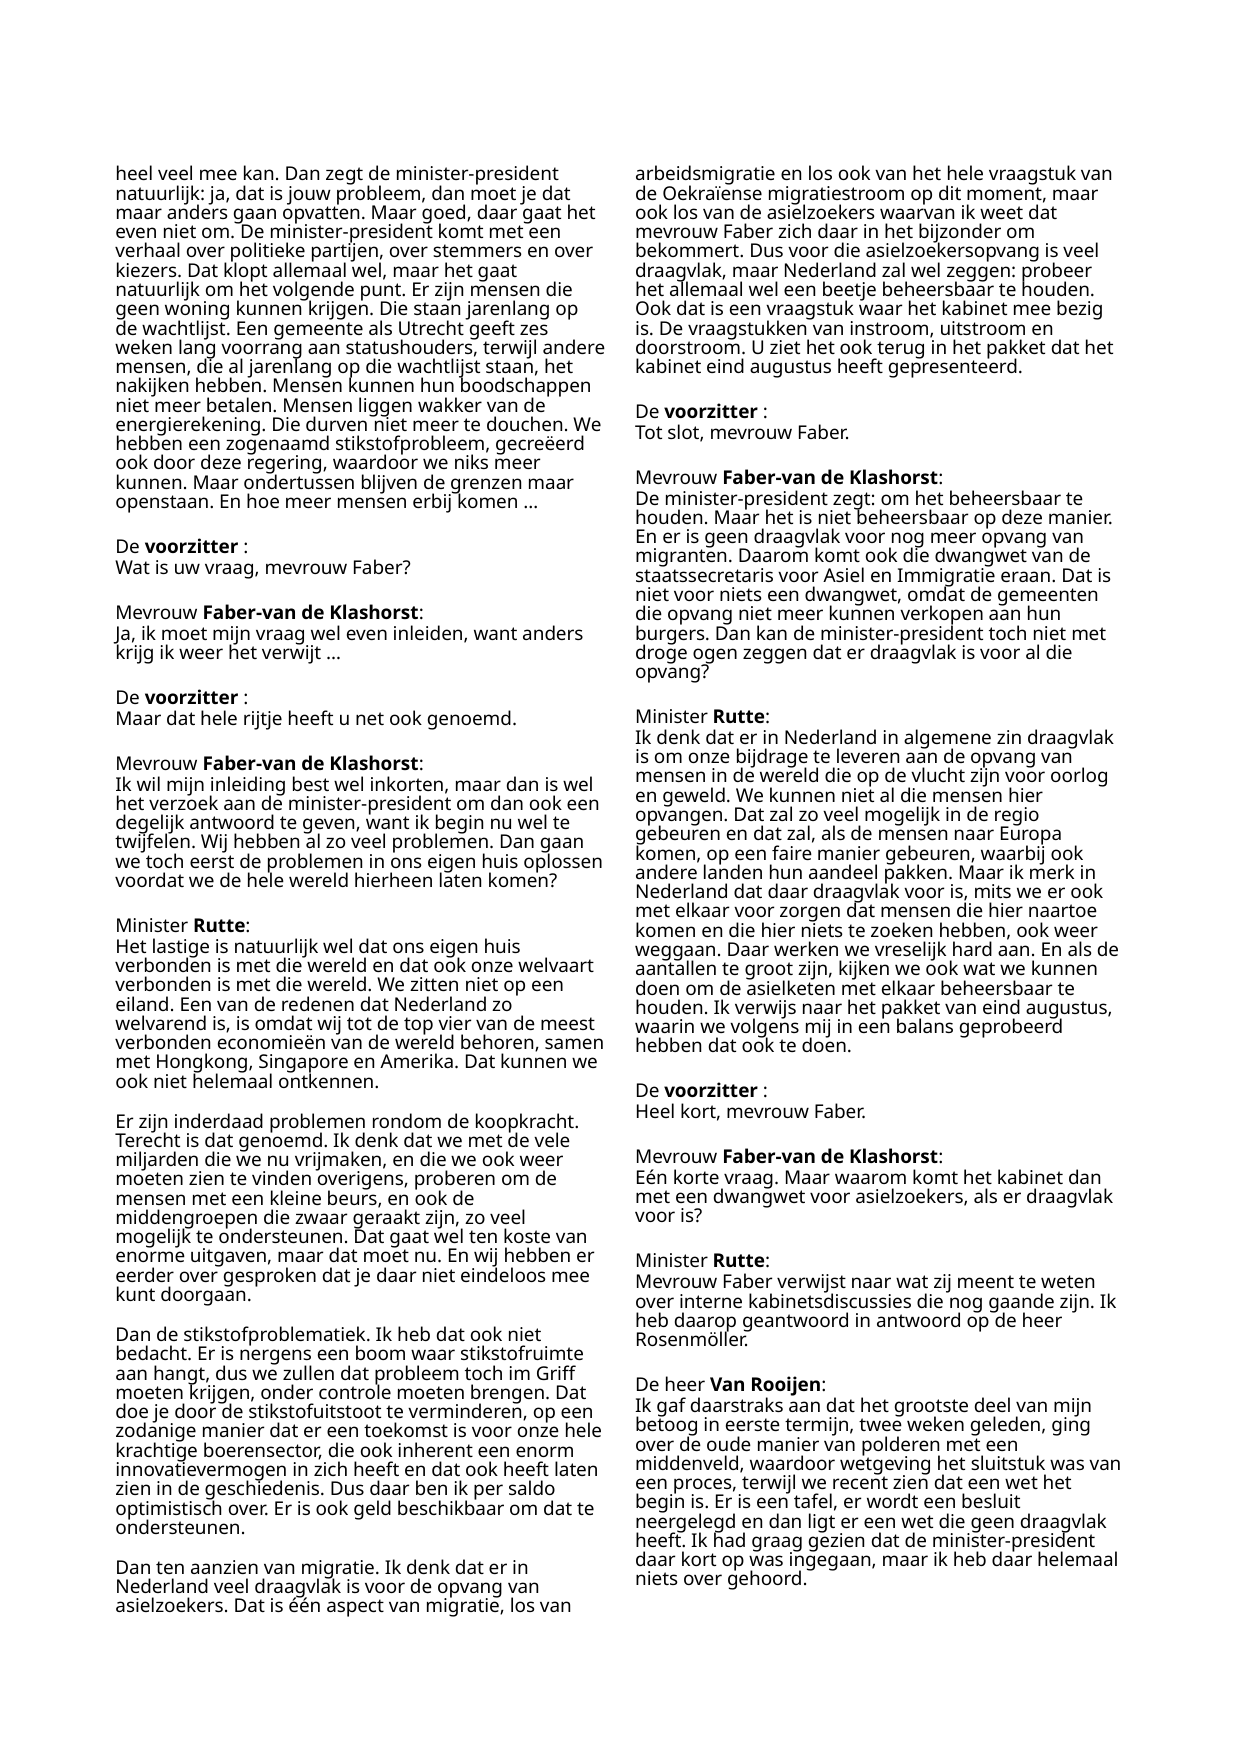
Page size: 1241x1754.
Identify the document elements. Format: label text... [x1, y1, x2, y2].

text De voorzitter : [635, 1077, 1125, 1103]
text De voorzitter : [115, 684, 605, 710]
text Er zijn inderdaad problemen rondom de koopkracht. Terecht is dat genoemd. Ik denk dat we met de vele miljarden die we nu vrijmaken, en die we ook weer moeten zien te vinden overigens, proberen om de mensen met een kleine beurs, en ook de middengroepen die zwaar geraakt zijn, zo veel mogelijk te ondersteunen. Dat gaat wel ten koste van enorme uitgaven, maar dat moet nu. En wij hebben er eerder over gesproken dat je daar niet eindeloos mee kunt doorgaan. [115, 1113, 605, 1305]
text De voorzitter : [115, 533, 605, 559]
text Tot slot, mevrouw Faber. [635, 424, 1125, 443]
text heel veel mee kan. Dan zegt de minister-president natuurlijk: ja, dat is jouw probleem, dan moet je dat maar anders gaan opvatten. Maar goed, daar gaat het even niet om. De minister-president komt met een verhaal over politieke partijen, over stemmers en over kiezers. Dat klopt allemaal wel, maar het gaat natuurlijk om het volgende punt. Er zijn mensen die geen woning kunnen krijgen. Die staan jarenlang op de wachtlijst. Een gemeente als Utrecht geeft zes weken lang voorrang aan statushouders, terwijl andere mensen, die al jarenlang op die wachtlijst staan, het nakijken hebben. Mensen kunnen hun boodschappen niet meer betalen. Mensen liggen wakker van de energierekening. Die durven niet meer te douchen. We hebben een zogenaamd stikstofprobleem, gecreëerd ook door deze regering, waardoor we niks meer kunnen. Maar ondertussen blijven de grenzen maar openstaan. En hoe meer mensen erbij komen … [115, 165, 605, 512]
text Eén korte vraag. Maar waarom komt het kabinet dan met een dwangwet voor asielzoekers, als er draagvlak voor is? [635, 1169, 1125, 1227]
text Minister Rutte: [635, 703, 1125, 729]
text Het lastige is natuurlijk wel dat ons eigen huis verbonden is met die wereld en dat ook onze welvaart verbonden is met die wereld. We zitten niet op een eiland. Een van de redenen dat Nederland zo welvarend is, is omdat wij tot de top vier van de meest verbonden economieën van de wereld behoren, samen met Hongkong, Singapore en Amerika. Dat kunnen we ook niet helemaal ontkennen. [115, 938, 605, 1092]
text Dan ten aanzien van migratie. Ik denk dat er in Nederland veel draagvlak is voor de opvang van asielzoekers. Dat is één aspect van migratie, los van [115, 1559, 605, 1617]
text Mevrouw Faber-van de Klashorst: [635, 464, 1125, 490]
text Ik wil mijn inleiding best wel inkorten, maar dan is wel het verzoek aan de minister-president om dan ook een degelijk antwoord te geven, want ik begin nu wel te twijfelen. Wij hebben al zo veel problemen. Dan gaan we toch eerst de problemen in ons eigen huis oplossen voordat we de hele wereld hierheen laten komen? [115, 776, 605, 891]
text arbeidsmigratie en los ook van het hele vraagstuk van de Oekraïense migratiestroom op dit moment, maar ook los van de asielzoekers waarvan ik weet dat mevrouw Faber zich daar in het bijzonder om bekommert. Dus voor die asielzoekersopvang is veel draagvlak, maar Nederland zal wel zeggen: probeer het allemaal wel een beetje beheersbaar te houden. Ook dat is een vraagstuk waar het kabinet mee bezig is. De vraagstukken van instroom, uitstroom en doorstroom. U ziet het ook terug in het pakket dat het kabinet eind augustus heeft gepresenteerd. [635, 165, 1125, 377]
text De voorzitter : [635, 398, 1125, 424]
text Ik gaf daarstraks aan dat het grootste deel van mijn betoog in eerste termijn, twee weken geleden, ging over de oude manier van polderen met een middenveld, waardoor wetgeving het sluitstuk was van een proces, terwijl we recent zien dat een wet het begin is. Er is een tafel, er wordt een besluit neergelegd en dan ligt er een wet die geen draagvlak heeft. Ik had graag gezien dat de minister-president daar kort op was ingegaan, maar ik heb daar helemaal niets over gehoord. [635, 1397, 1125, 1590]
text Minister Rutte: [115, 912, 605, 938]
text Dan de stikstofproblematiek. Ik heb dat ook niet bedacht. Er is nergens een boom waar stikstofruimte aan hangt, dus we zullen dat probleem toch im Griff moeten krijgen, onder controle moeten brengen. Dat doe je door de stikstofuitstoot te verminderen, op een zodanige manier dat er een toekomst is voor onze hele krachtige boerensector, die ook inherent een enorm innovatievermogen in zich heeft en dat ook heeft laten zien in de geschiedenis. Dus daar ben ik per saldo optimistisch over. Er is ook geld beschikbaar om dat te ondersteunen. [115, 1326, 605, 1538]
text Mevrouw Faber-van de Klashorst: [115, 599, 605, 624]
text Mevrouw Faber verwijst naar wat zij meent te weten over interne kabinetsdiscussies die nog gaande zijn. Ik heb daarop geantwoord in antwoord op de heer Rosenmöller. [635, 1273, 1125, 1350]
text Minister Rutte: [635, 1248, 1125, 1273]
text De minister-president zegt: om het beheersbaar te houden. Maar het is niet beheersbaar op deze manier. En er is geen draagvlak voor nog meer opvang van migranten. Daarom komt ook die dwangwet van de staatssecretaris voor Asiel en Immigratie eraan. Dat is niet voor niets een dwangwet, omdat de gemeenten die opvang niet meer kunnen verkopen aan hun burgers. Dan kan de minister-president toch niet met droge ogen zeggen dat er draagvlak is voor al die opvang? [635, 490, 1125, 682]
text Ja, ik moet mijn vraag wel even inleiden, want anders krijg ik weer het verwijt … [115, 624, 605, 663]
text Mevrouw Faber-van de Klashorst: [635, 1143, 1125, 1169]
text Wat is uw vraag, mevrouw Faber? [115, 559, 605, 578]
text De heer Van Rooijen: [635, 1371, 1125, 1397]
text Ik denk dat er in Nederland in algemene zin draagvlak is om onze bijdrage te leveren aan de opvang van mensen in de wereld die op de vlucht zijn voor oorlog en geweld. We kunnen niet al die mensen hier opvangen. Dat zal zo veel mogelijk in de regio gebeuren en dat zal, als de mensen naar Europa komen, op een faire manier gebeuren, waarbij ook andere landen hun aandeel pakken. Maar ik merk in Nederland dat daar draagvlak voor is, mits we er ook met elkaar voor zorgen dat mensen die hier naartoe komen en die hier niets te zoeken hebben, ook weer weggaan. Daar werken we vreselijk hard aan. En als de aantallen te groot zijn, kijken we ook wat we kunnen doen om de asielketen met elkaar beheersbaar te houden. Ik verwijs naar het pakket van eind augustus, waarin we volgens mij in een balans geprobeerd hebben dat ook te doen. [635, 729, 1125, 1057]
text Mevrouw Faber-van de Klashorst: [115, 750, 605, 776]
text Heel kort, mevrouw Faber. [635, 1103, 1125, 1122]
text Maar dat hele rijtje heeft u net ook genoemd. [115, 710, 605, 729]
